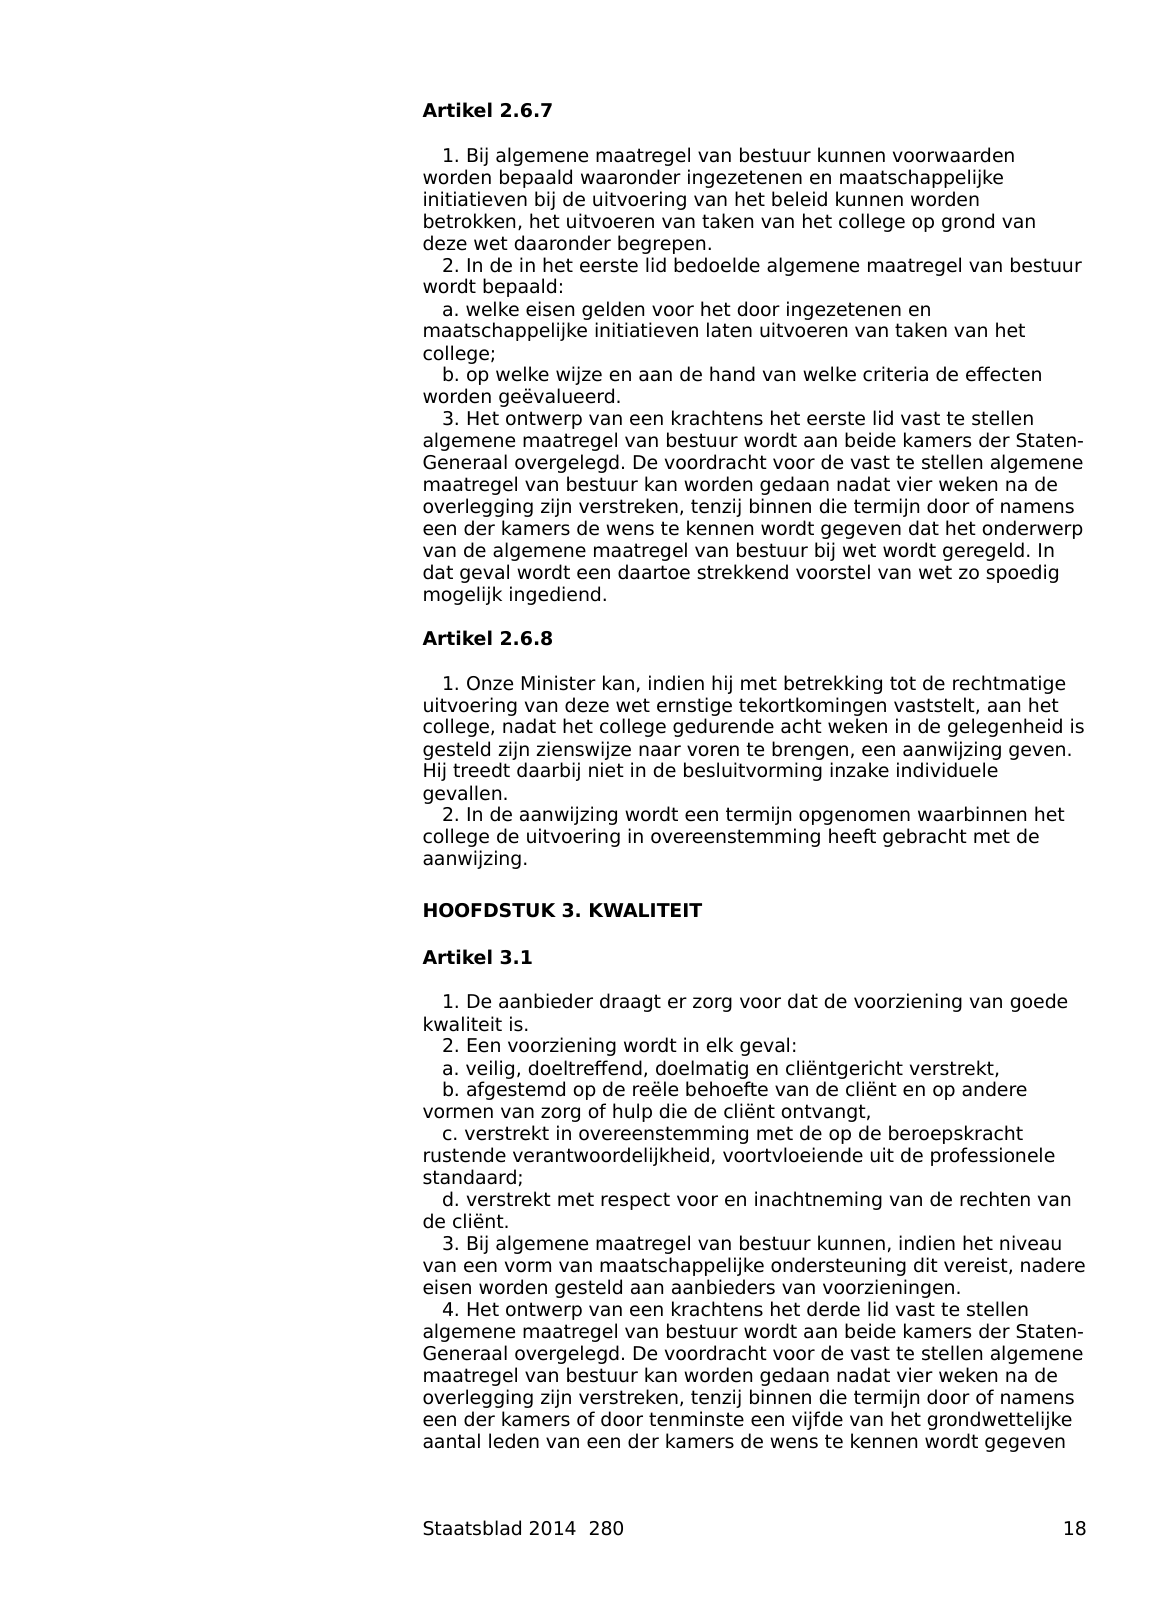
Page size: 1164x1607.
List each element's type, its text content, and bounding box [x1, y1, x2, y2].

subtitle Artikel 2.6.8 [422, 628, 1087, 650]
text 1. De aanbieder draagt er zorg voor dat de voorziening van goede kwaliteit is. [422, 991, 1087, 1035]
text b. afgestemd op de reële behoefte van de cliënt en op andere vormen van zorg of hulp die de cliënt ontvangt, [422, 1079, 1087, 1123]
text d. verstrekt met respect voor en inachtneming van de rechten van de cliënt. [422, 1189, 1087, 1233]
subtitle Artikel 3.1 [422, 947, 1087, 969]
text a. welke eisen gelden voor het door ingezetenen en maatschappelijke initiatieven laten uitvoeren van taken van het college; [422, 298, 1087, 364]
text 4. Het ontwerp van een krachtens het derde lid vast te stellen algemene maatregel van bestuur wordt aan beide kamers der Staten-Generaal overgelegd. De voordracht voor de vast te stellen algemene maatregel van bestuur kan worden gedaan nadat vier weken na de overlegging zijn verstreken, tenzij binnen die termijn door of namens een der kamers of door tenminste een vijfde van het grondwettelijke aantal leden van een der kamers de wens te kennen wordt gegeven [422, 1299, 1087, 1453]
text 1. Onze Minister kan, indien hij met betrekking tot de rechtmatige uitvoering van deze wet ernstige tekortkomingen vaststelt, aan het college, nadat het college gedurende acht weken in de gelegenheid is gesteld zijn zienswijze naar voren te brengen, een aanwijzing geven. Hij treedt daarbij niet in de besluitvorming inzake individuele gevallen. [422, 672, 1087, 804]
text 3. Het ontwerp van een krachtens het eerste lid vast te stellen algemene maatregel van bestuur wordt aan beide kamers der Staten-Generaal overgelegd. De voordracht voor de vast te stellen algemene maatregel van bestuur kan worden gedaan nadat vier weken na de overlegging zijn verstreken, tenzij binnen die termijn door of namens een der kamers de wens te kennen wordt gegeven dat het onderwerp van de algemene maatregel van bestuur bij wet wordt geregeld. In dat geval wordt een daartoe strekkend voorstel van wet zo spoedig mogelijk ingediend. [422, 408, 1087, 606]
text 3. Bij algemene maatregel van bestuur kunnen, indien het niveau van een vorm van maatschappelijke ondersteuning dit vereist, nadere eisen worden gesteld aan aanbieders van voorzieningen. [422, 1233, 1087, 1299]
subtitle HOOFDSTUK 3. KWALITEIT [422, 900, 1087, 922]
text a. veilig, doeltreffend, doelmatig en cliëntgericht verstrekt, [422, 1057, 1087, 1079]
text c. verstrekt in overeenstemming met de op de beroepskracht rustende verantwoordelijkheid, voortvloeiende uit de professionele standaard; [422, 1123, 1087, 1189]
text 2. Een voorziening wordt in elk geval: [422, 1035, 1087, 1057]
text 1. Bij algemene maatregel van bestuur kunnen voorwaarden worden bepaald waaronder ingezetenen en maatschappelijke initiatieven bij de uitvoering van het beleid kunnen worden betrokken, het uitvoeren van taken van het college op grond van deze wet daaronder begrepen. [422, 144, 1087, 254]
text b. op welke wijze en aan de hand van welke criteria de effecten worden geëvalueerd. [422, 364, 1087, 408]
subtitle Artikel 2.6.7 [422, 100, 1087, 122]
text 2. In de aanwijzing wordt een termijn opgenomen waarbinnen het college de uitvoering in overeenstemming heeft gebracht met de aanwijzing. [422, 804, 1087, 870]
text 2. In de in het eerste lid bedoelde algemene maatregel van bestuur wordt bepaald: [422, 254, 1087, 298]
